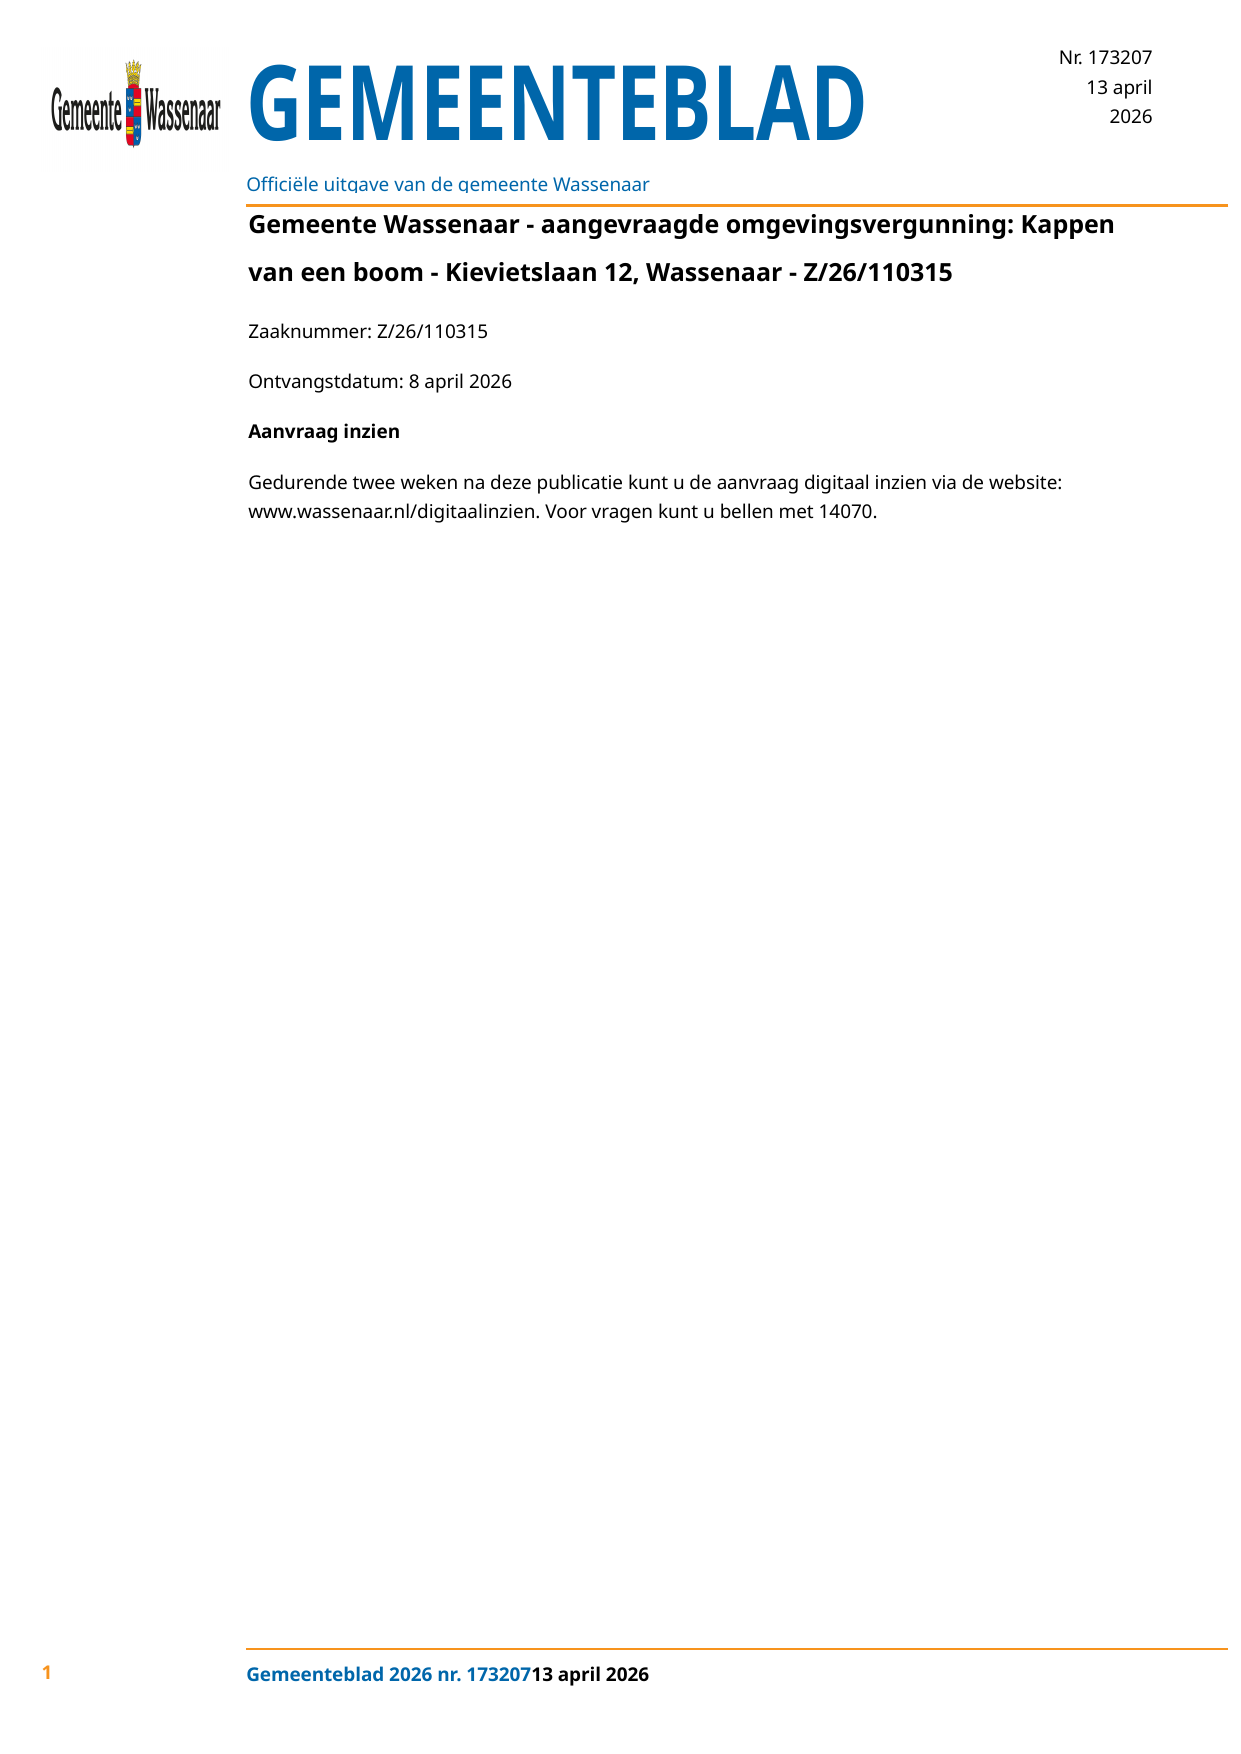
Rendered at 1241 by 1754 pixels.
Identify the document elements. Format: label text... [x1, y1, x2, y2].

text Gemeente Wassenaar - aangevraagde omgevingsvergunning: Kappen van een boom - Kievietslaan 12, Wassenaar - Z/26/110315 [248, 207, 1152, 288]
text Ontvangstdatum: 8 april 2026 [248, 368, 1152, 394]
text Gedurende twee weken na deze publicatie kunt u de aanvraag digitaal inzien via de website: www.wassenaar.nl/digitaalinzien. Voor vragen kunt u bellen met 14070. [248, 469, 1152, 524]
text Zaaknummer: Z/26/110315 [248, 318, 1152, 344]
text Aanvraag inzien [248, 419, 1152, 444]
picture [41, 47, 231, 172]
